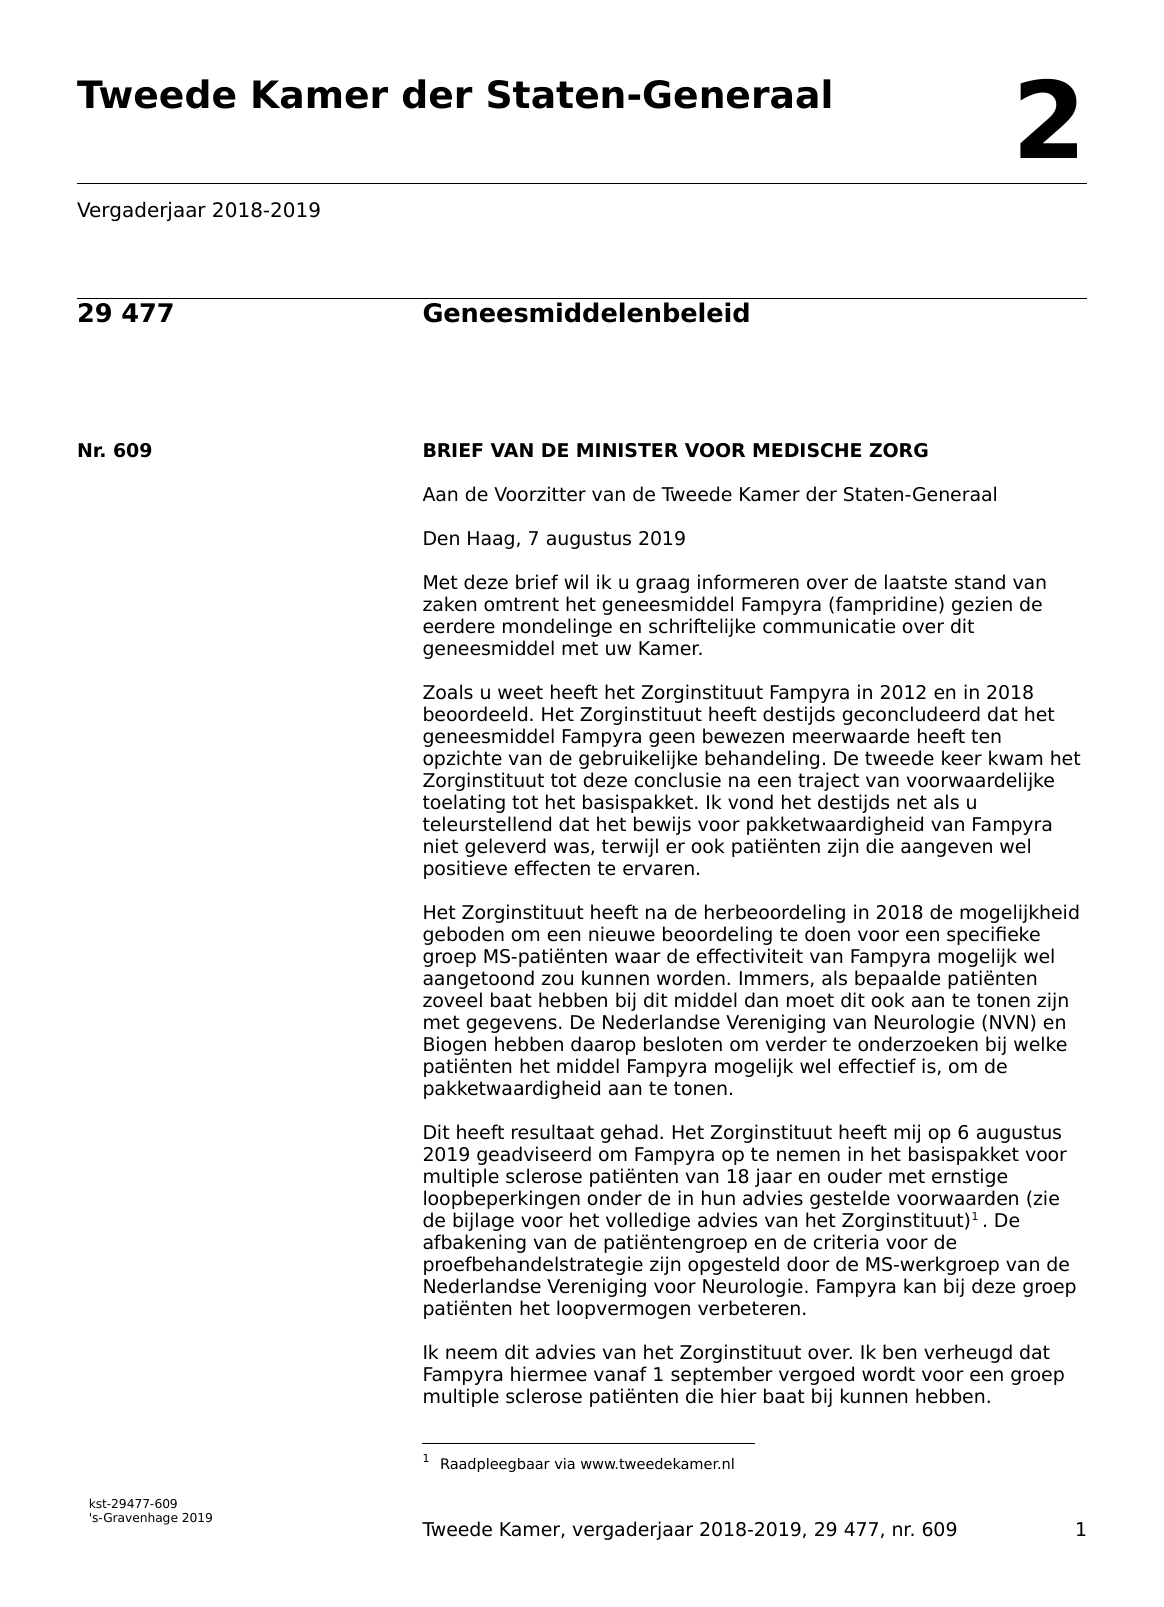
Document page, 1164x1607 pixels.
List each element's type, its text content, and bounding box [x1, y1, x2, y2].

text Raadpleegbaar via www.tweedekamer.nl [422, 1452, 1087, 1474]
text Ik neem dit advies van het Zorginstituut over. Ik ben verheugd dat Fampyra hiermee vanaf 1 september vergoed wordt voor een groep multiple sclerose patiënten die hier baat bij kunnen hebben. [422, 1342, 1087, 1408]
text Aan de Voorzitter van de Tweede Kamer der Staten-Generaal [422, 484, 1087, 506]
table_cell Vergaderjaar 2018-2019 [77, 184, 1087, 298]
text Den Haag, 7 augustus 2019 [422, 528, 1087, 550]
text kst-29477-609 [88, 1497, 323, 1511]
text Met deze brief wil ik u graag informeren over de laatste stand van zaken omtrent het geneesmiddel Fampyra (fampridine) gezien de eerdere mondelinge en schriftelijke communicatie over dit geneesmiddel met uw Kamer. [422, 572, 1087, 660]
table_header 2 [886, 59, 1087, 183]
text Zoals u weet heeft het Zorginstituut Fampyra in 2012 en in 2018 beoordeeld. Het Zorginstituut heeft destijds geconcludeerd dat het geneesmiddel Fampyra geen bewezen meerwaarde heeft ten opzichte van de gebruikelijke behandeling. De tweede keer kwam het Zorginstituut tot deze conclusie na een traject van voorwaardelijke toelating tot het basispakket. Ik vond het destijds net als u teleurstellend dat het bewijs voor pakketwaardigheid van Fampyra niet geleverd was, terwijl er ook patiënten zijn die aangeven wel positieve effecten te ervaren. [422, 682, 1087, 880]
text Dit heeft resultaat gehad. Het Zorginstituut heeft mij op 6 augustus 2019 geadviseerd om Fampyra op te nemen in het basispakket voor multiple sclerose patiënten van 18 jaar en ouder met ernstige loopbeperkingen onder de in hun advies gestelde voorwaarden (zie de bijlage voor het volledige advies van het Zorginstituut). De afbakening van de patiëntengroep en de criteria voor de proefbehandelstrategie zijn opgesteld door de MS-werkgroep van de Nederlandse Vereniging voor Neurologie. Fampyra kan bij deze groep patiënten het loopvermogen verbeteren. [422, 1122, 1087, 1320]
subtitle Nr. 609 BRIEF VAN DE MINISTER VOOR MEDISCHE ZORG [77, 440, 1087, 462]
text Het Zorginstituut heeft na de herbeoordeling in 2018 de mogelijkheid geboden om een nieuwe beoordeling te doen voor een specifieke groep MS-patiënten waar de effectiviteit van Fampyra mogelijk wel aangetoond zou kunnen worden. Immers, als bepaalde patiënten zoveel baat hebben bij dit middel dan moet dit ook aan te tonen zijn met gegevens. De Nederlandse Vereniging van Neurologie (NVN) en Biogen hebben daarop besloten om verder te onderzoeken bij welke patiënten het middel Fampyra mogelijk wel effectief is, om de pakketwaardigheid aan te tonen. [422, 902, 1087, 1100]
subtitle 29 477 Geneesmiddelenbeleid [77, 299, 1087, 329]
table_header Tweede Kamer der Staten-Generaal [77, 59, 886, 183]
text 's-Gravenhage 2019 [88, 1511, 323, 1525]
